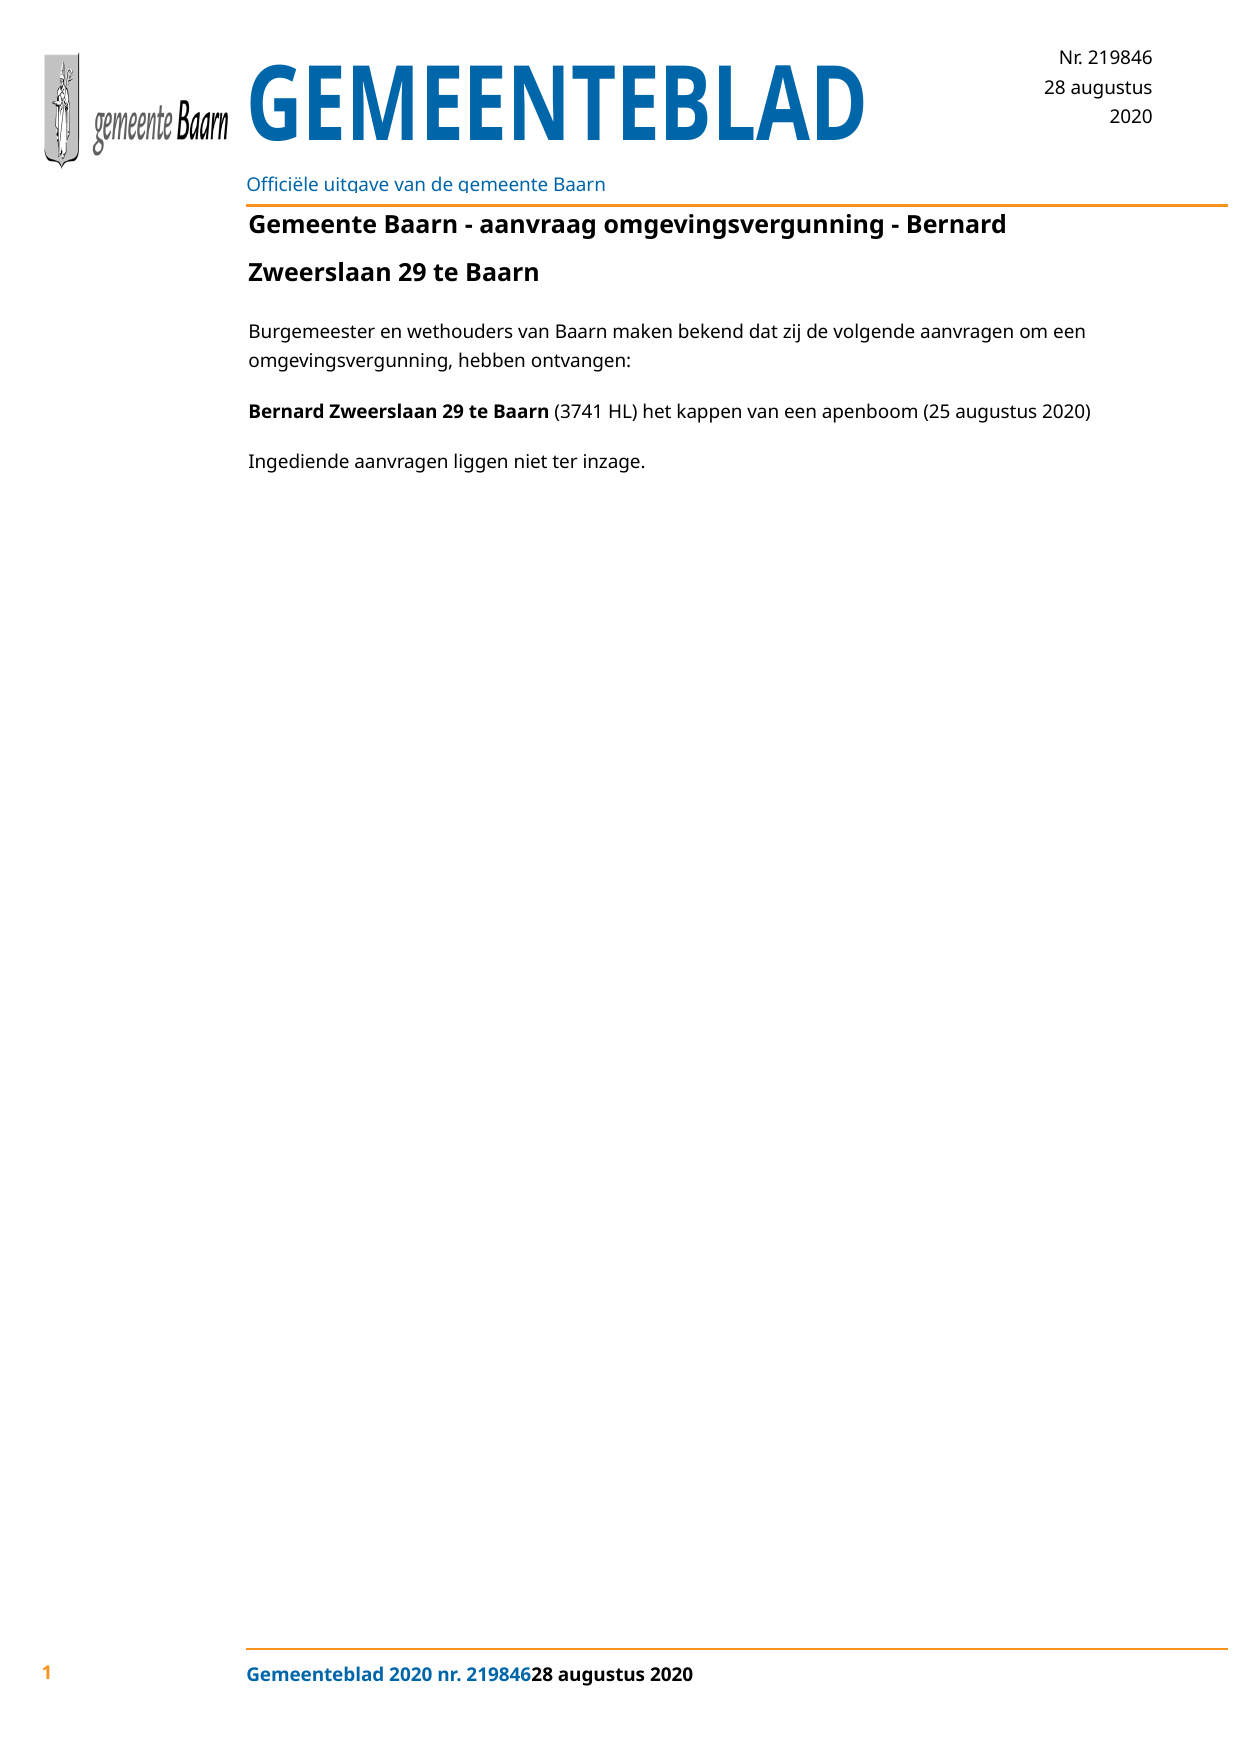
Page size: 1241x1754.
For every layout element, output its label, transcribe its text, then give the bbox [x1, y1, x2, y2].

text Burgemeester en wethouders van Baarn maken bekend dat zij de volgende aanvragen om een omgevingsvergunning, hebben ontvangen: [248, 318, 1152, 373]
text Bernard Zweerslaan 29 te Baarn (3741 HL) het kappen van een apenboom (25 augustus 2020) [248, 398, 1152, 424]
picture [41, 47, 231, 172]
text Gemeente Baarn - aanvraag omgevingsvergunning - Bernard Zweerslaan 29 te Baarn [248, 207, 1152, 288]
text Ingediende aanvragen liggen niet ter inzage. [248, 448, 1152, 474]
